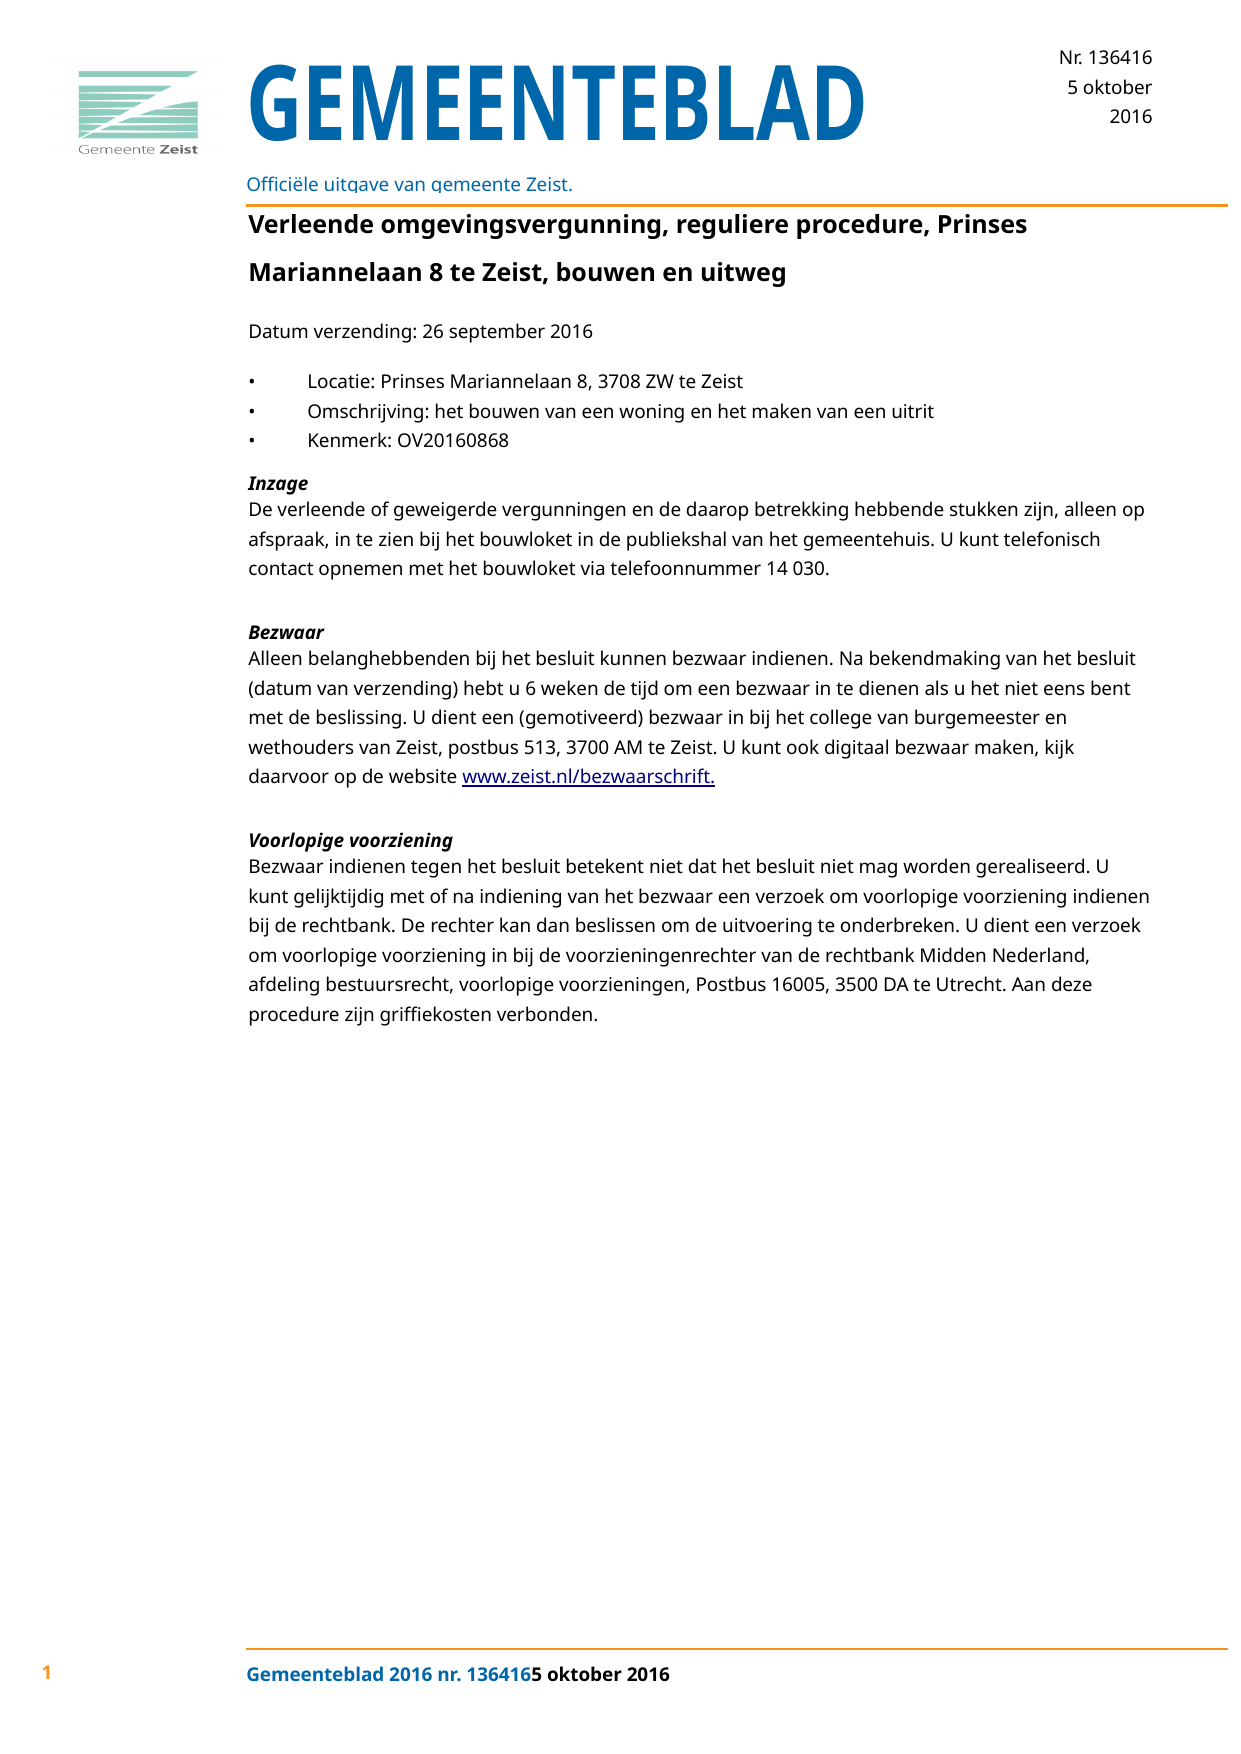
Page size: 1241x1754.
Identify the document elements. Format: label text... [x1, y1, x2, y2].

list Kenmerk: OV20160868 [248, 427, 1152, 453]
text Datum verzending: 26 september 2016 [248, 318, 1152, 344]
text Inzage [248, 471, 1152, 496]
list Locatie: Prinses Mariannelaan 8, 3708 ZW te Zeist [248, 368, 1152, 394]
text Bezwaar [248, 619, 1152, 645]
text Voorlopige voorziening [248, 827, 1152, 853]
text Verleende omgevingsvergunning, reguliere procedure, Prinses Mariannelaan 8 te Zeist, bouwen en uitweg [248, 207, 1152, 288]
list Omschrijving: het bouwen van een woning en het maken van een uitrit [248, 398, 1152, 424]
text Bezwaar indienen tegen het besluit betekent niet dat het besluit niet mag worden gerealiseerd. U kunt gelijktijdig met of na indiening van het bezwaar een verzoek om voorlopige voorziening indienen bij de rechtbank. De rechter kan dan beslissen om de uitvoering te onderbreken. U dient een verzoek om voorlopige voorziening in bij de voorzieningenrechter van de rechtbank Midden Nederland, afdeling bestuursrecht, voorlopige voorzieningen, Postbus 16005, 3500 DA te Utrecht. Aan deze procedure zijn griffiekosten verbonden. [248, 853, 1152, 1027]
text De verleende of geweigerde vergunningen en de daarop betrekking hebbende stukken zijn, alleen op afspraak, in te zien bij het bouwloket in de publiekshal van het gemeentehuis. U kunt telefonisch contact opnemen met het bouwloket via telefoonnummer 14 030. [248, 496, 1152, 581]
picture [41, 47, 231, 172]
text Alleen belanghebbenden bij het besluit kunnen bezwaar indienen. Na bekendmaking van het besluit (datum van verzending) hebt u 6 weken de tijd om een bezwaar in te dienen als u het niet eens bent met de beslissing. U dient een (gemotiveerd) bezwaar in bij het college van burgemeester en wethouders van Zeist, postbus 513, 3700 AM te Zeist. U kunt ook digitaal bezwaar maken, kijk daarvoor op de website www.zeist.nl/bezwaarschrift. [248, 645, 1152, 789]
